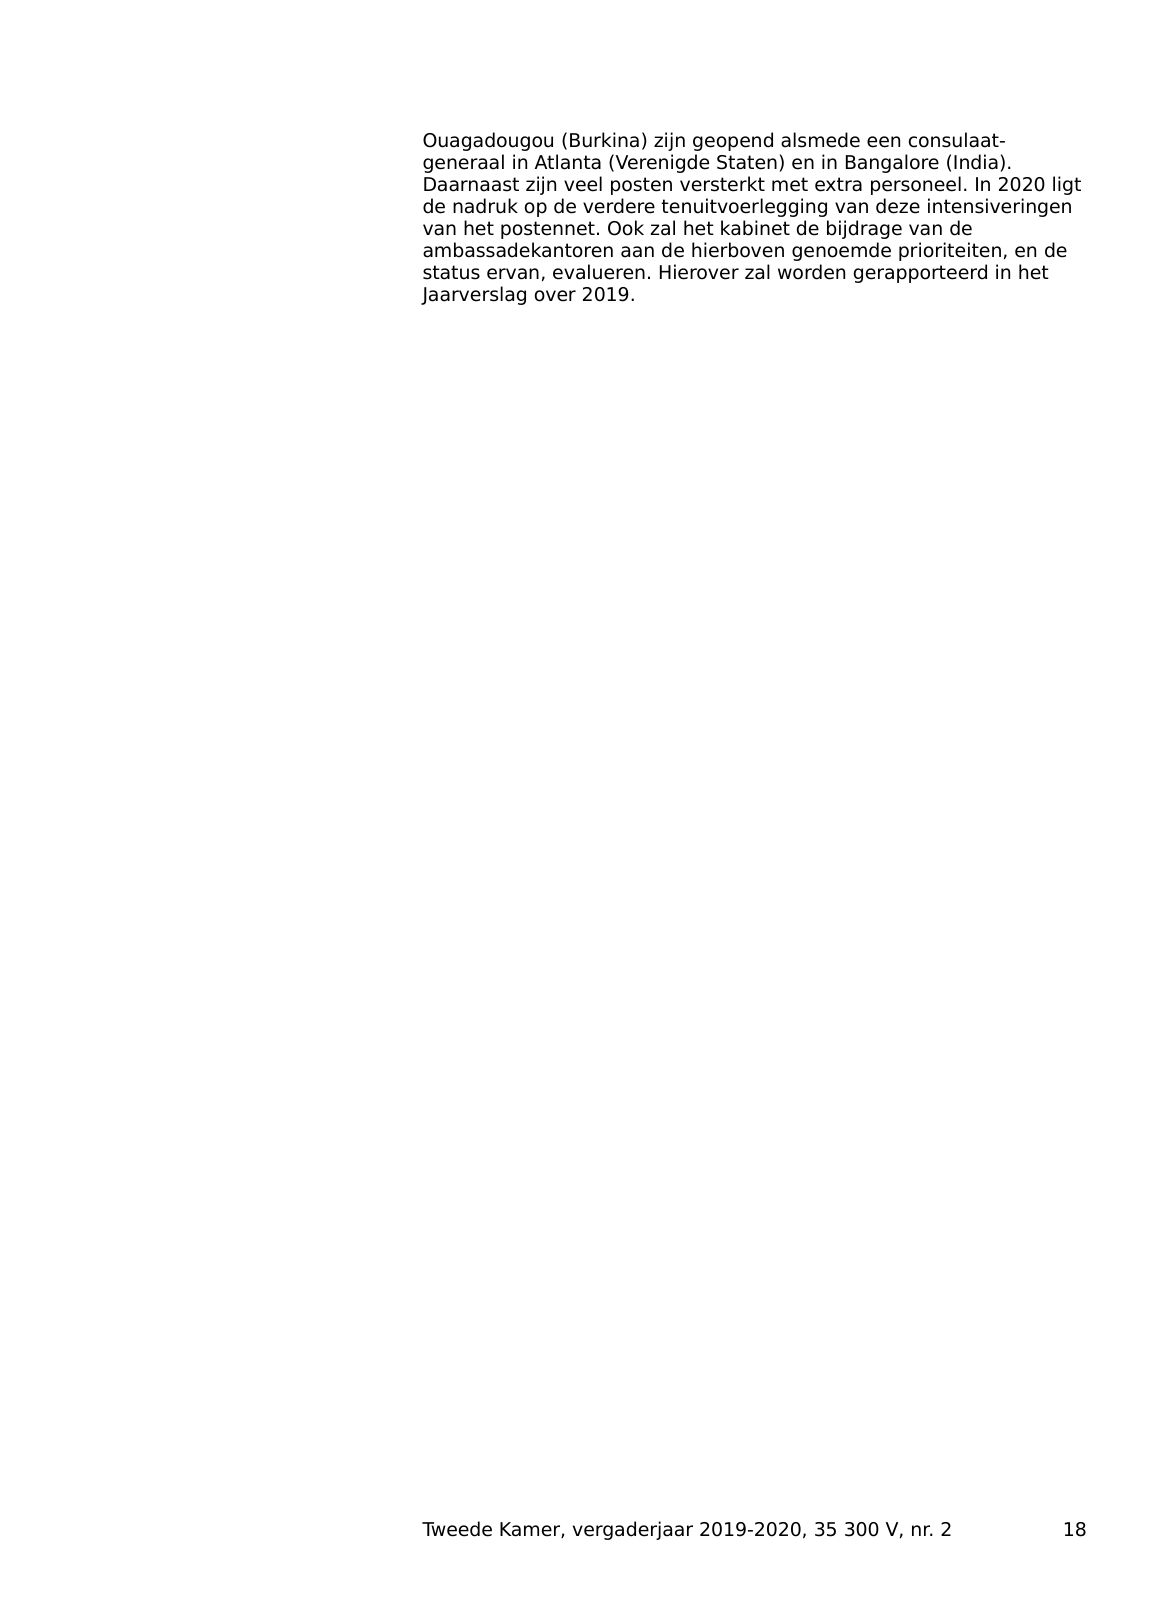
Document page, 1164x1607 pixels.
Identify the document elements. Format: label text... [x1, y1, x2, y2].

text Ouagadougou (Burkina) zijn geopend alsmede een consulaat-generaal in Atlanta (Verenigde Staten) en in Bangalore (India). Daarnaast zijn veel posten versterkt met extra personeel. In 2020 ligt de nadruk op de verdere tenuitvoerlegging van deze intensiveringen van het postennet. Ook zal het kabinet de bijdrage van de ambassadekantoren aan de hierboven genoemde prioriteiten, en de status ervan, evalueren. Hierover zal worden gerapporteerd in het Jaarverslag over 2019. [422, 130, 1087, 306]
